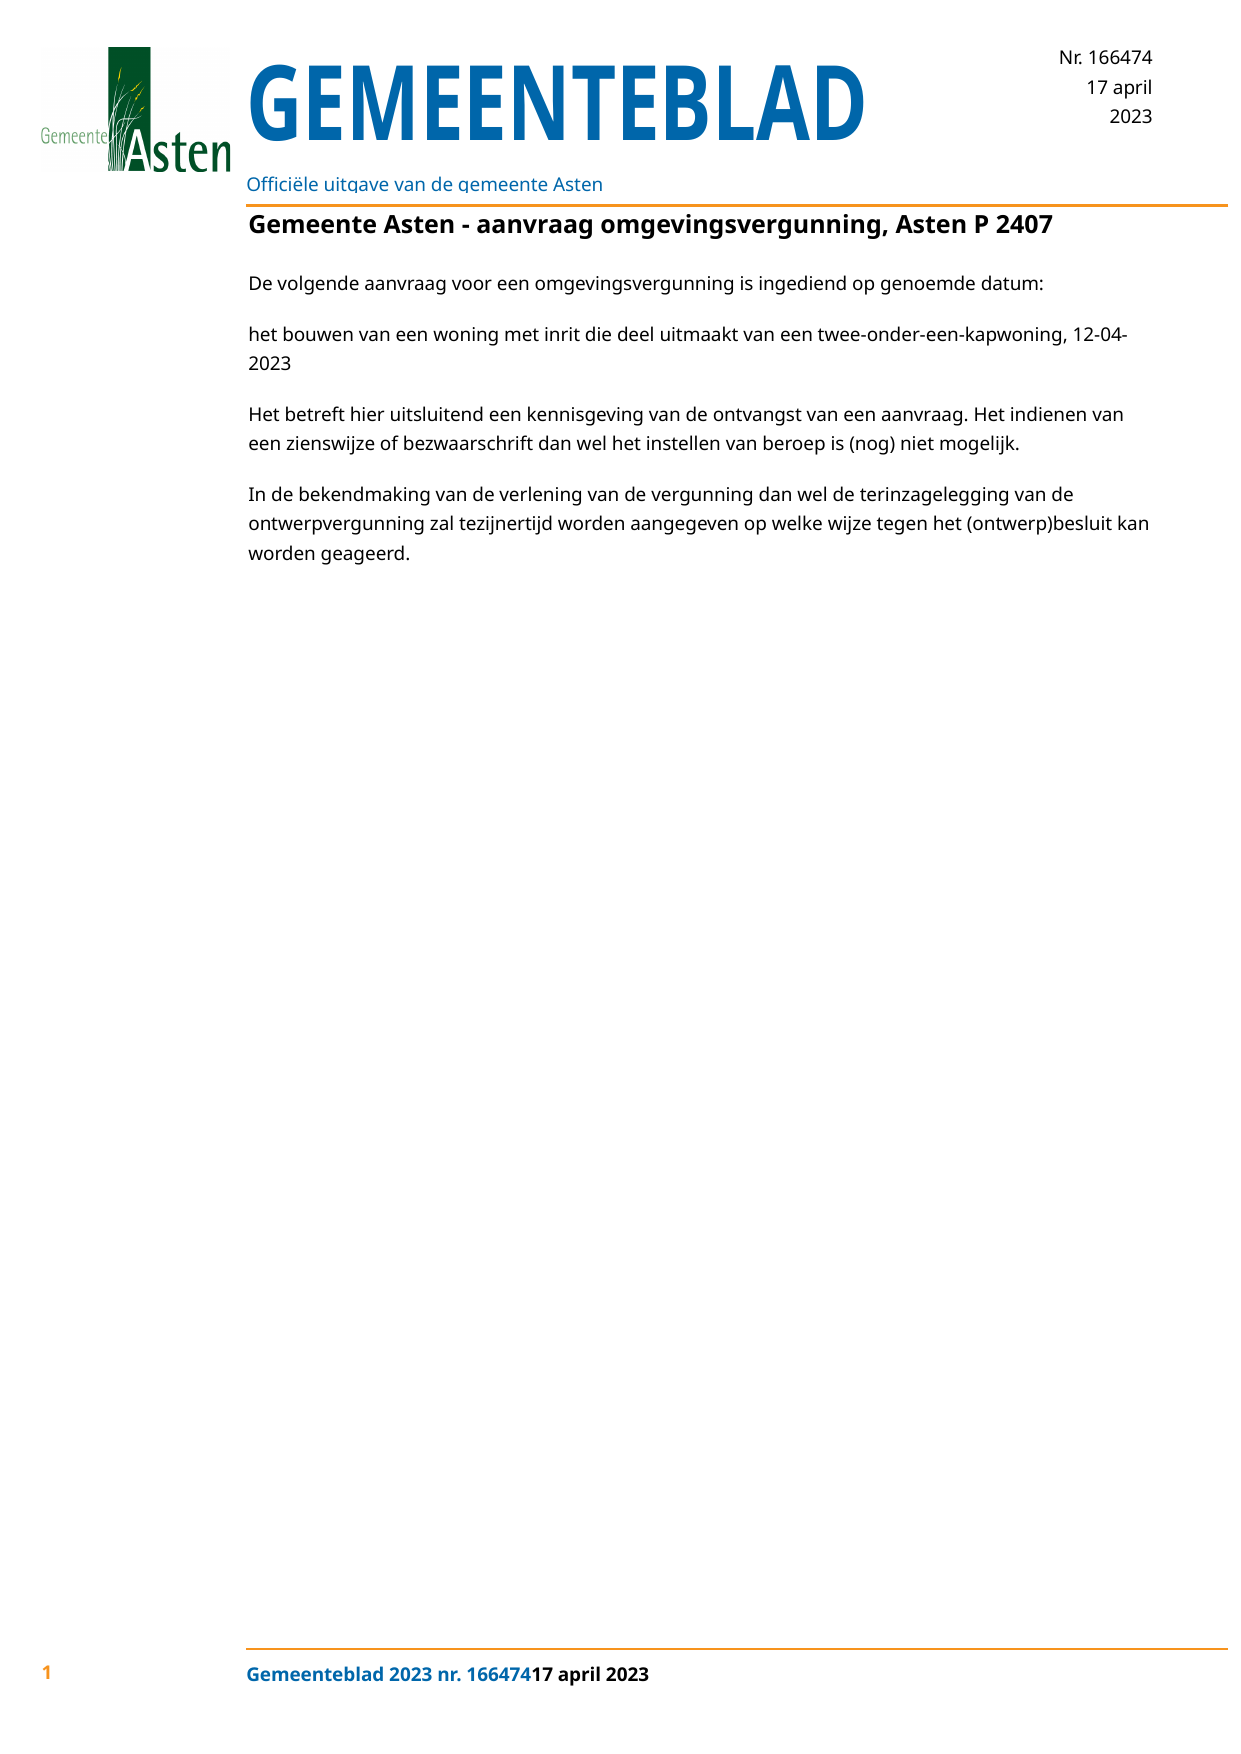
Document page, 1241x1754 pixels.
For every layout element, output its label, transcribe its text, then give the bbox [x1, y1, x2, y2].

text De volgende aanvraag voor een omgevingsvergunning is ingediend op genoemde datum: [248, 270, 1152, 296]
text het bouwen van een woning met inrit die deel uitmaakt van een twee-onder-een-kapwoning, 12-04-2023 [248, 321, 1152, 376]
text Gemeente Asten - aanvraag omgevingsvergunning, Asten P 2407 [248, 207, 1152, 241]
picture [41, 47, 231, 172]
text Het betreft hier uitsluitend een kennisgeving van de ontvangst van een aanvraag. Het indienen van een zienswijze of bezwaarschrift dan wel het instellen van beroep is (nog) niet mogelijk. [248, 401, 1152, 456]
text In de bekendmaking van de verlening van de vergunning dan wel de terinzagelegging van de ontwerpvergunning zal tezijnertijd worden aangegeven op welke wijze tegen het (ontwerp)besluit kan worden geageerd. [248, 481, 1152, 566]
